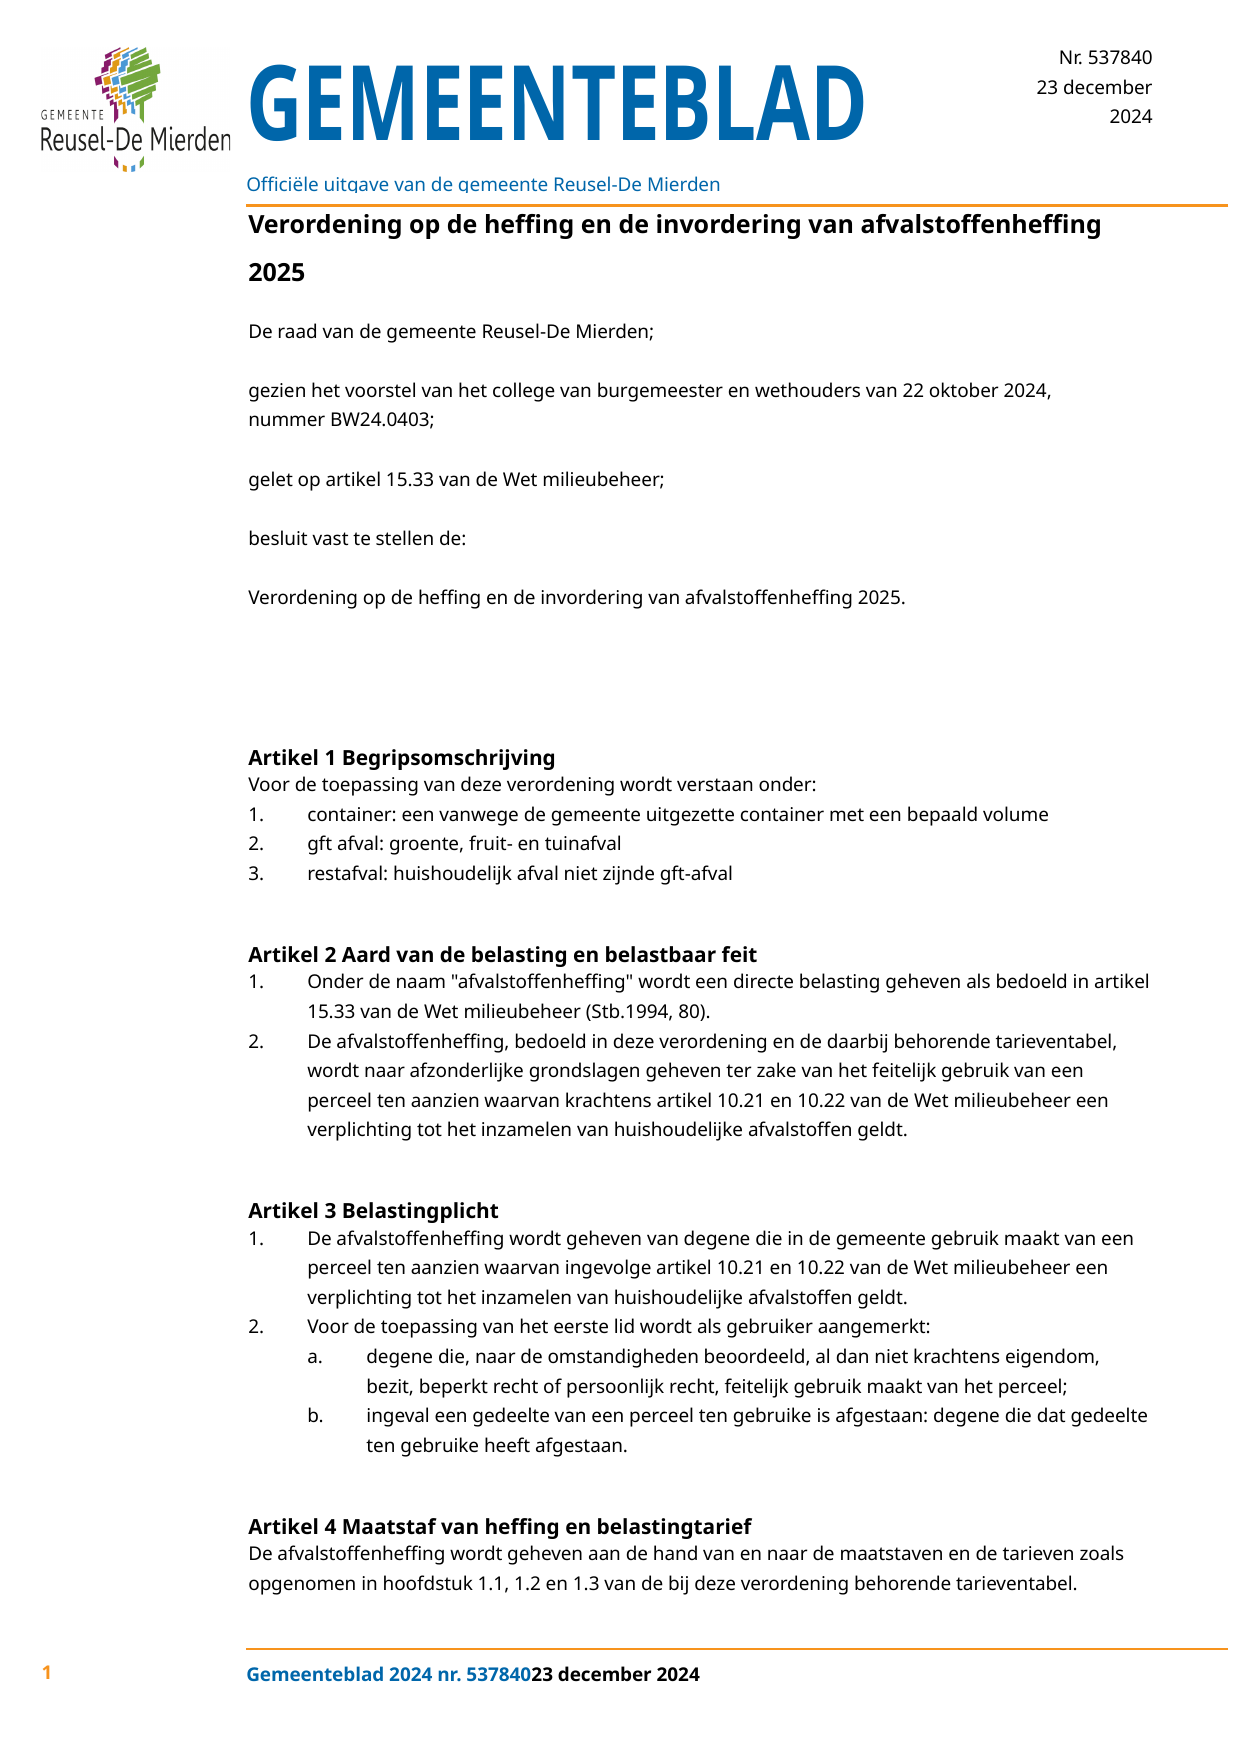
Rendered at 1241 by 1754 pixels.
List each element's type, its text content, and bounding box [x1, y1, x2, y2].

text De raad van de gemeente Reusel-De Mierden; [248, 318, 1152, 344]
list restafval: huishoudelijk afval niet zijnde gft-afval [248, 860, 1152, 886]
text De afvalstoffenheffing wordt geheven aan de hand van en naar de maatstaven en de tarieven zoals opgenomen in hoofdstuk 1.1, 1.2 en 1.3 van de bij deze verordening behorende tarieventabel. [248, 1541, 1152, 1596]
text gezien het voorstel van het college van burgemeester en wethouders van 22 oktober 2024, [248, 377, 1152, 403]
list gft afval: groente, fruit- en tuinafval [248, 831, 1152, 856]
text Artikel 1 Begripsomschrijving [248, 743, 1152, 771]
list De afvalstoffenheffing, bedoeld in deze verordening en de daarbij behorende tarieventabel, wordt naar afzonderlijke grondslagen geheven ter zake van het feitelijk gebruik van een perceel ten aanzien waarvan krachtens artikel 10.21 en 10.22 van de Wet milieubeheer een verplichting tot het inzamelen van huishoudelijke afvalstoffen geldt. [248, 1028, 1152, 1142]
picture [41, 47, 231, 172]
list container: een vanwege de gemeente uitgezette container met een bepaald volume [248, 801, 1152, 827]
list degene die, naar de omstandigheden beoordeeld, al dan niet krachtens eigendom, bezit, beperkt recht of persoonlijk recht, feitelijk gebruik maakt van het perceel; [307, 1343, 1152, 1399]
text nummer BW24.0403; [248, 407, 1152, 432]
list Onder de naam "afvalstoffenheffing" wordt een directe belasting geheven als bedoeld in artikel 15.33 van de Wet milieubeheer (Stb.1994, 80). [248, 969, 1152, 1024]
text Voor de toepassing van deze verordening wordt verstaan onder: [248, 771, 1152, 797]
list ingeval een gedeelte van een perceel ten gebruike is afgestaan: degene die dat gedeelte ten gebruike heeft afgestaan. [307, 1402, 1152, 1458]
text gelet op artikel 15.33 van de Wet milieubeheer; [248, 466, 1152, 492]
list De afvalstoffenheffing wordt geheven van degene die in de gemeente gebruik maakt van een perceel ten aanzien waarvan ingevolge artikel 10.21 en 10.22 van de Wet milieubeheer een verplichting tot het inzamelen van huishoudelijke afvalstoffen geldt. [248, 1225, 1152, 1310]
text Verordening op de heffing en de invordering van afvalstoffenheffing 2025. [248, 584, 1152, 610]
text besluit vast te stellen de: [248, 525, 1152, 551]
list Voor de toepassing van het eerste lid wordt als gebruiker aangemerkt: [248, 1314, 1152, 1339]
text Verordening op de heffing en de invordering van afvalstoffenheffing 2025 [248, 207, 1152, 288]
text Artikel 4 Maatstaf van heffing en belastingtarief [248, 1512, 1152, 1541]
text Artikel 2 Aard van de belasting en belastbaar feit [248, 940, 1152, 969]
text Artikel 3 Belastingplicht [248, 1197, 1152, 1225]
